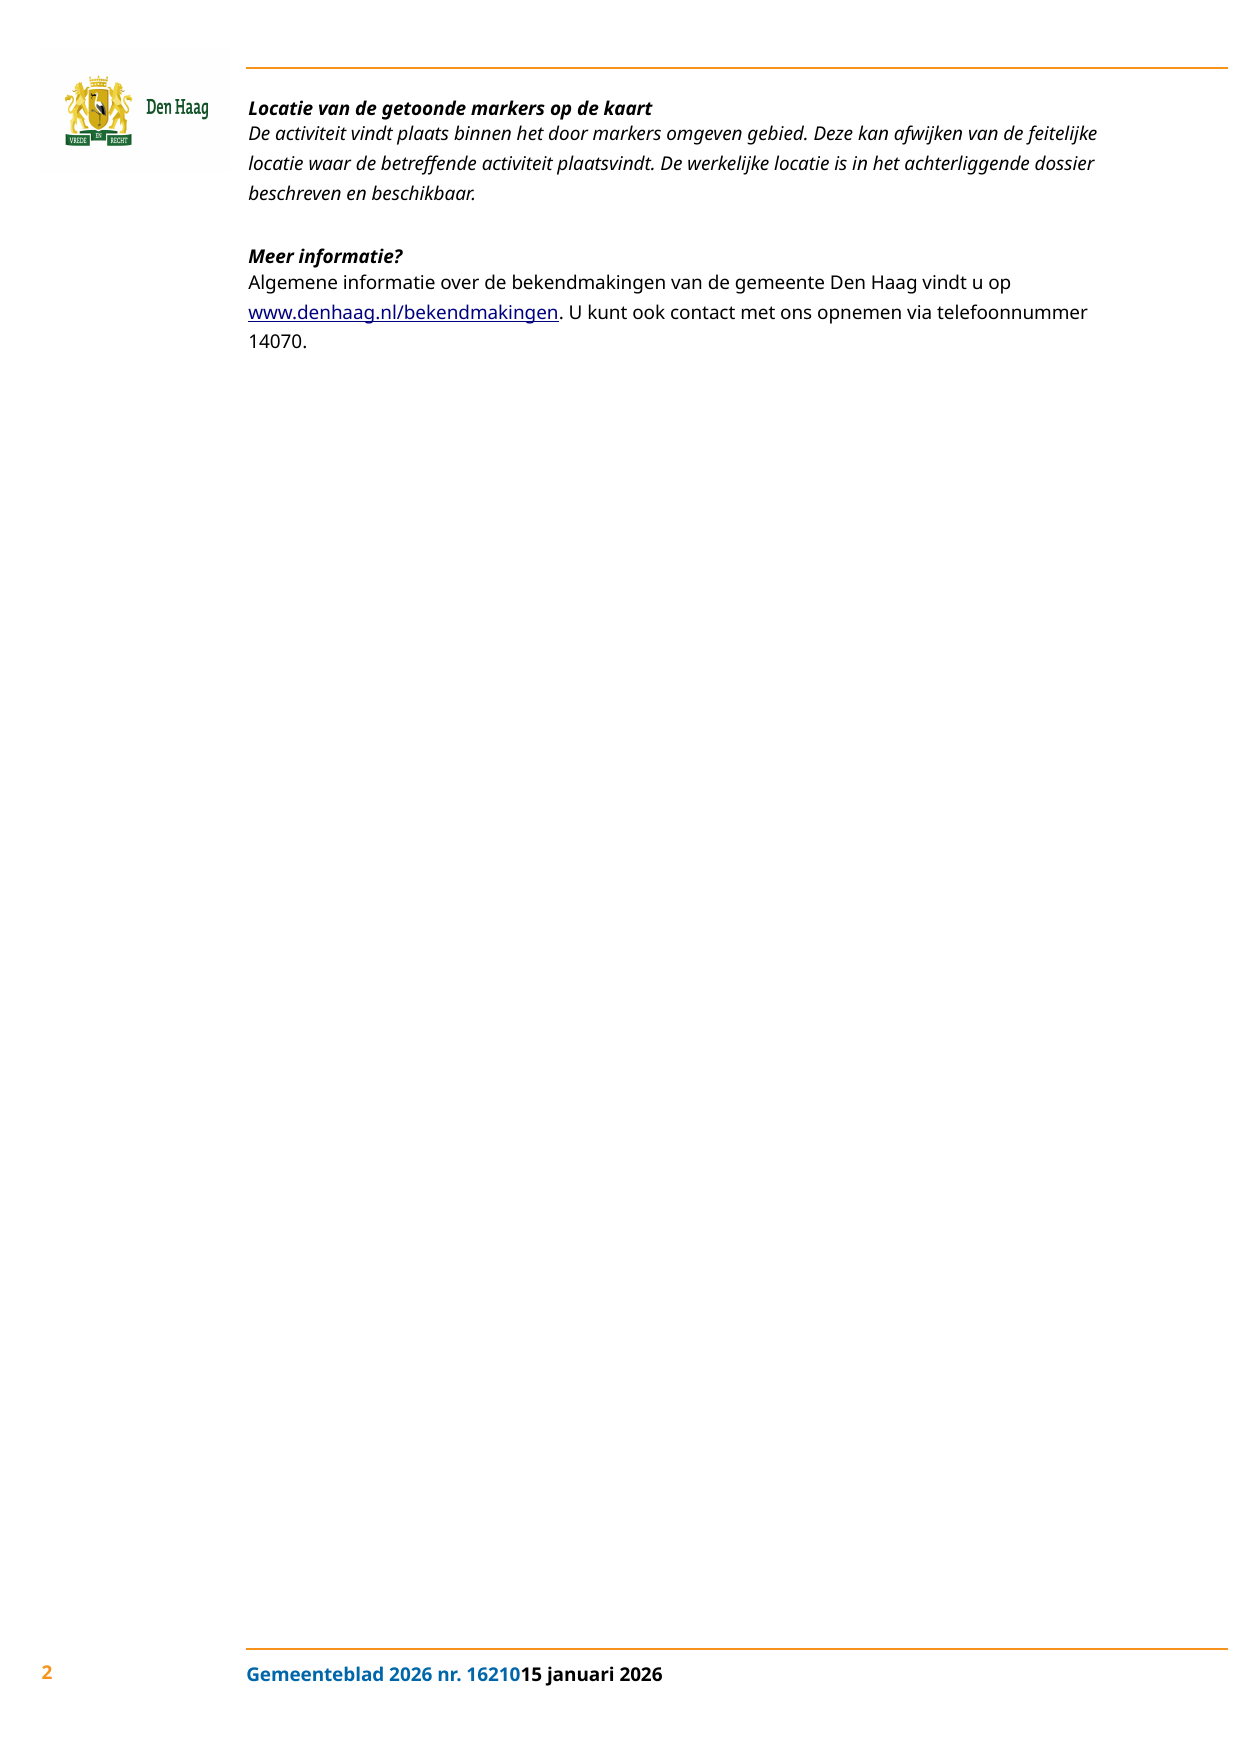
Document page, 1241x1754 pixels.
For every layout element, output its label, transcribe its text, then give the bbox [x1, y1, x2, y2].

text Algemene informatie over de bekendmakingen van de gemeente Den Haag vindt u op www.denhaag.nl/bekendmakingen. U kunt ook contact met ons opnemen via telefoonnummer 14070. [248, 269, 1152, 354]
picture [41, 47, 231, 172]
text Locatie van de getoonde markers op de kaart [248, 95, 1152, 121]
text Meer informatie? [248, 244, 1152, 269]
text De activiteit vindt plaats binnen het door markers omgeven gebied. Deze kan afwijken van de feitelijke locatie waar de betreffende activiteit plaatsvindt. De werkelijke locatie is in het achterliggende dossier beschreven en beschikbaar. [248, 121, 1152, 205]
